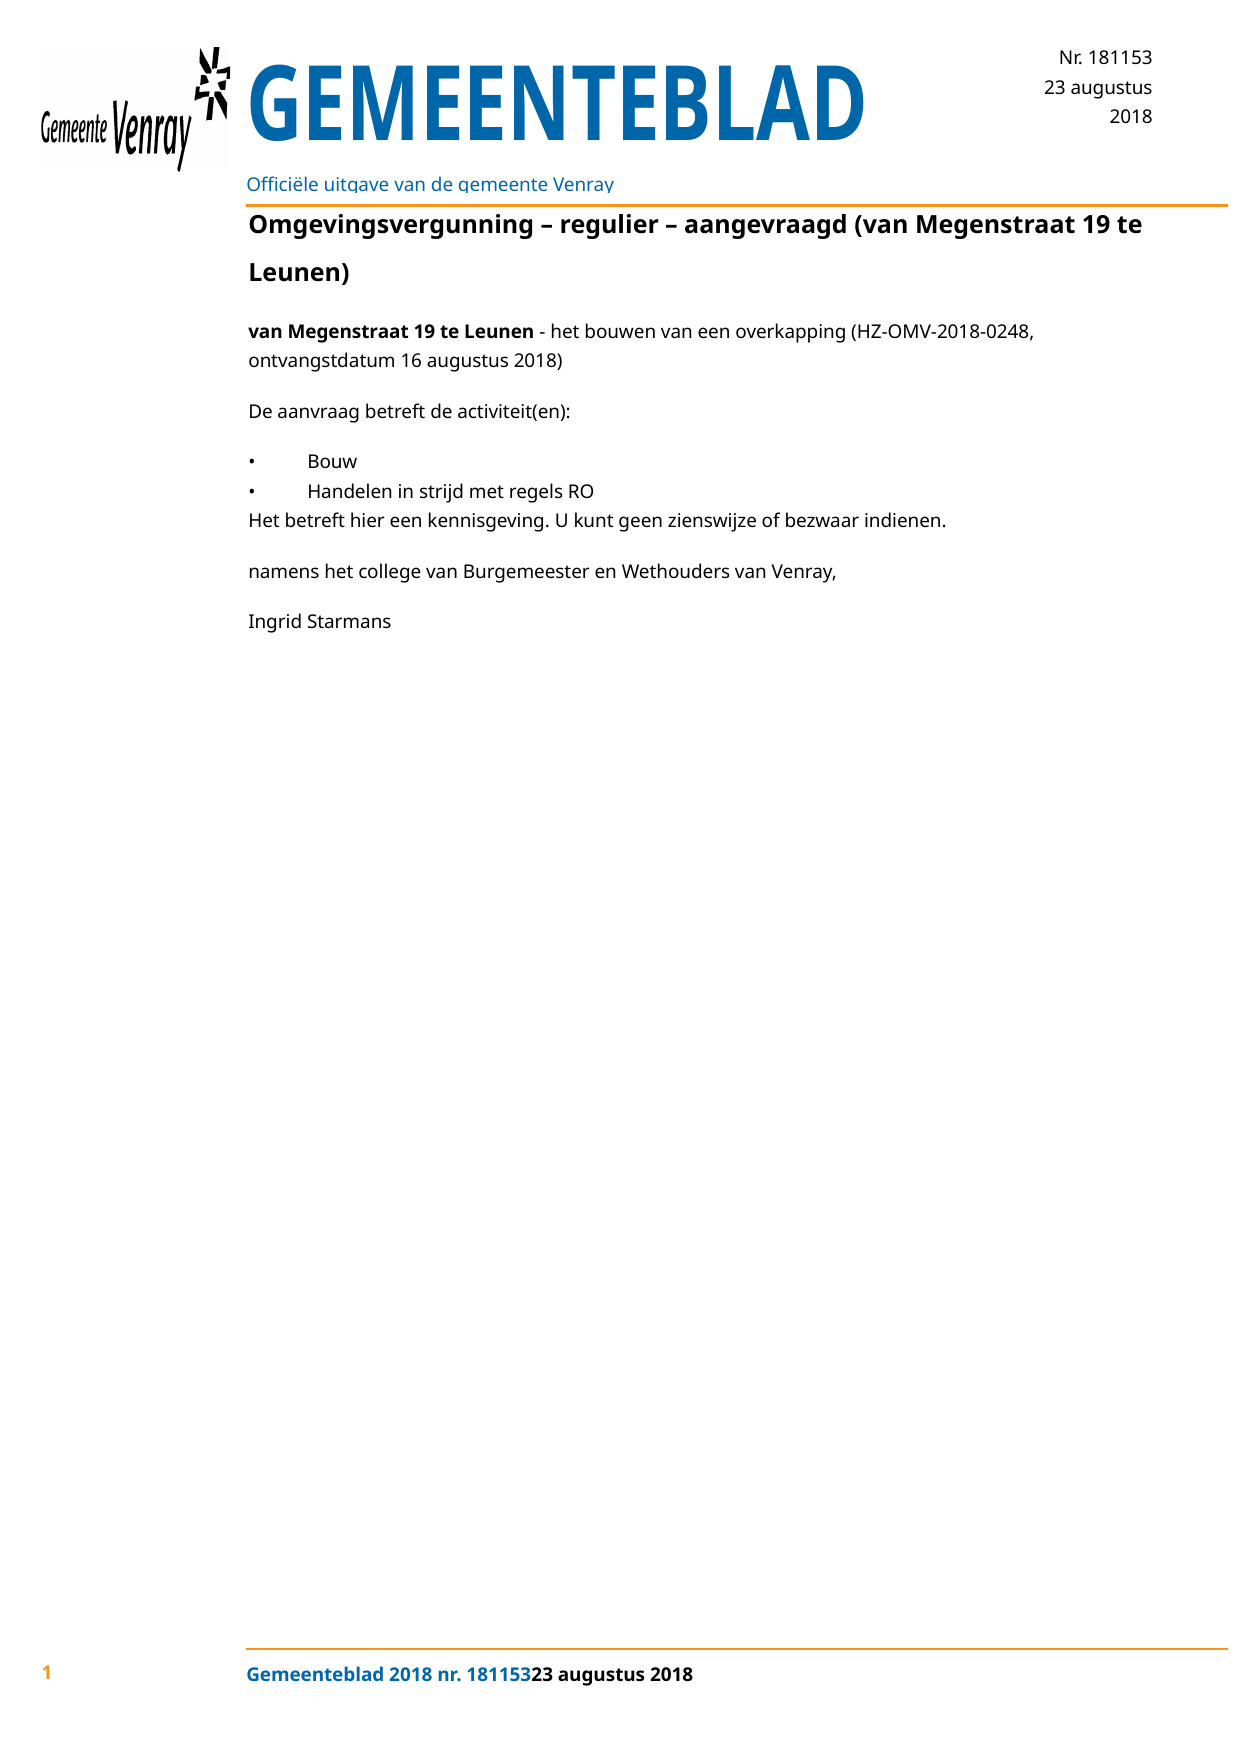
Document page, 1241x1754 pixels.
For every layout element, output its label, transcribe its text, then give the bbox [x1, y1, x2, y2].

text Ingrid Starmans [248, 608, 1152, 634]
picture [41, 47, 231, 172]
text namens het college van Burgemeester en Wethouders van Venray, [248, 558, 1152, 584]
text Omgevingsvergunning – regulier – aangevraagd (van Megenstraat 19 te Leunen) [248, 207, 1152, 288]
list Bouw [248, 448, 1152, 474]
text van Megenstraat 19 te Leunen - het bouwen van een overkapping (HZ-OMV-2018-0248, ontvangstdatum 16 augustus 2018) [248, 318, 1152, 373]
text Het betreft hier een kennisgeving. U kunt geen zienswijze of bezwaar indienen. [248, 507, 1152, 533]
list Handelen in strijd met regels RO [248, 478, 1152, 504]
text De aanvraag betreft de activiteit(en): [248, 398, 1152, 424]
